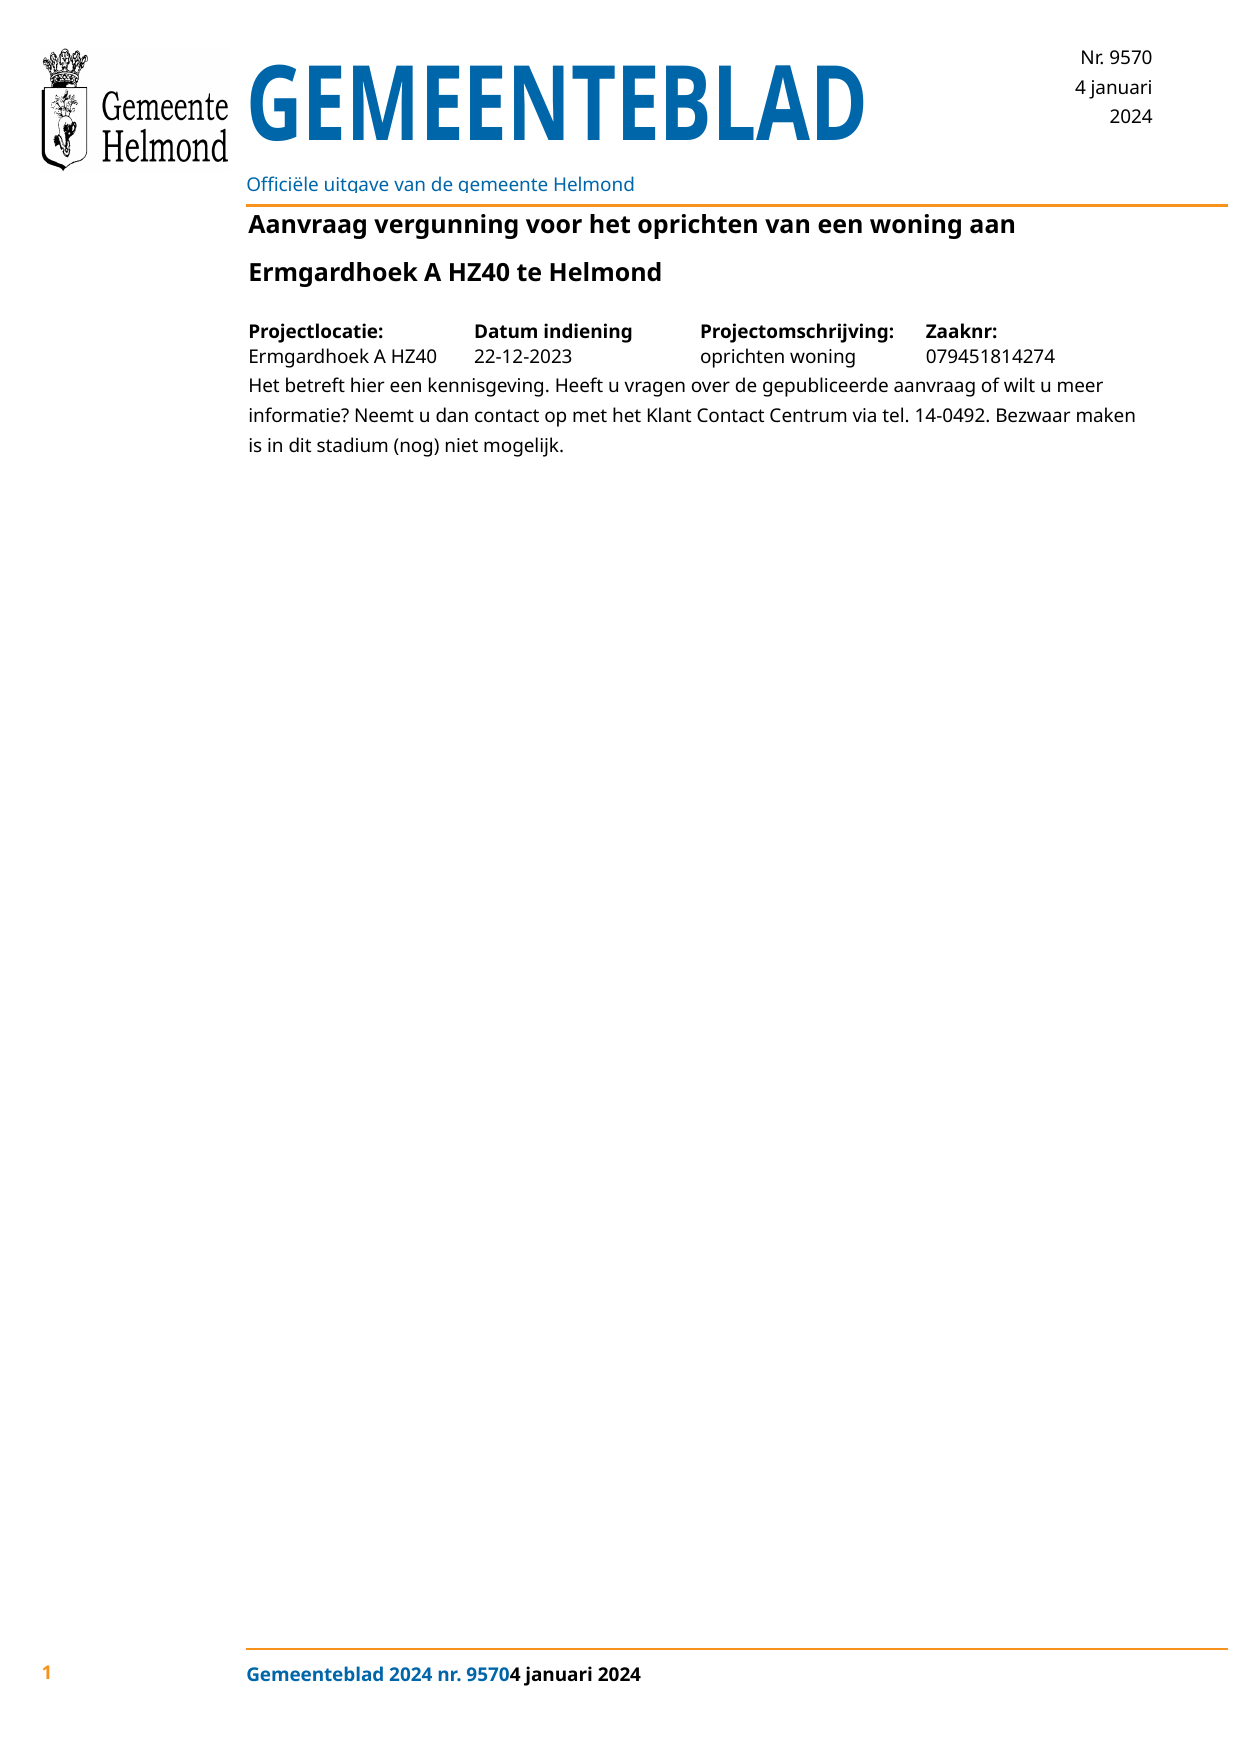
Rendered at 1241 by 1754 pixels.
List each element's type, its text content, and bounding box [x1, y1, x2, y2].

picture [41, 47, 231, 172]
table_cell oprichten woning [700, 344, 926, 369]
text Het betreft hier een kennisgeving. Heeft u vragen over de gepubliceerde aanvraag of wilt u meer informatie? Neemt u dan contact op met het Klant Contact Centrum via tel. 14-0492. Bezwaar maken is in dit stadium (nog) niet mogelijk. [248, 373, 1152, 458]
table_cell Ermgardhoek A HZ40 [248, 344, 474, 369]
table_header Datum indiening [474, 318, 700, 344]
table_cell 22-12-2023 [474, 344, 700, 369]
table_header Zaaknr: [926, 318, 1152, 344]
table_header Projectlocatie: [248, 318, 474, 344]
text Aanvraag vergunning voor het oprichten van een woning aan Ermgardhoek A HZ40 te Helmond [248, 207, 1152, 288]
table_header Projectomschrijving: [700, 318, 926, 344]
table_cell 079451814274 [926, 344, 1152, 369]
